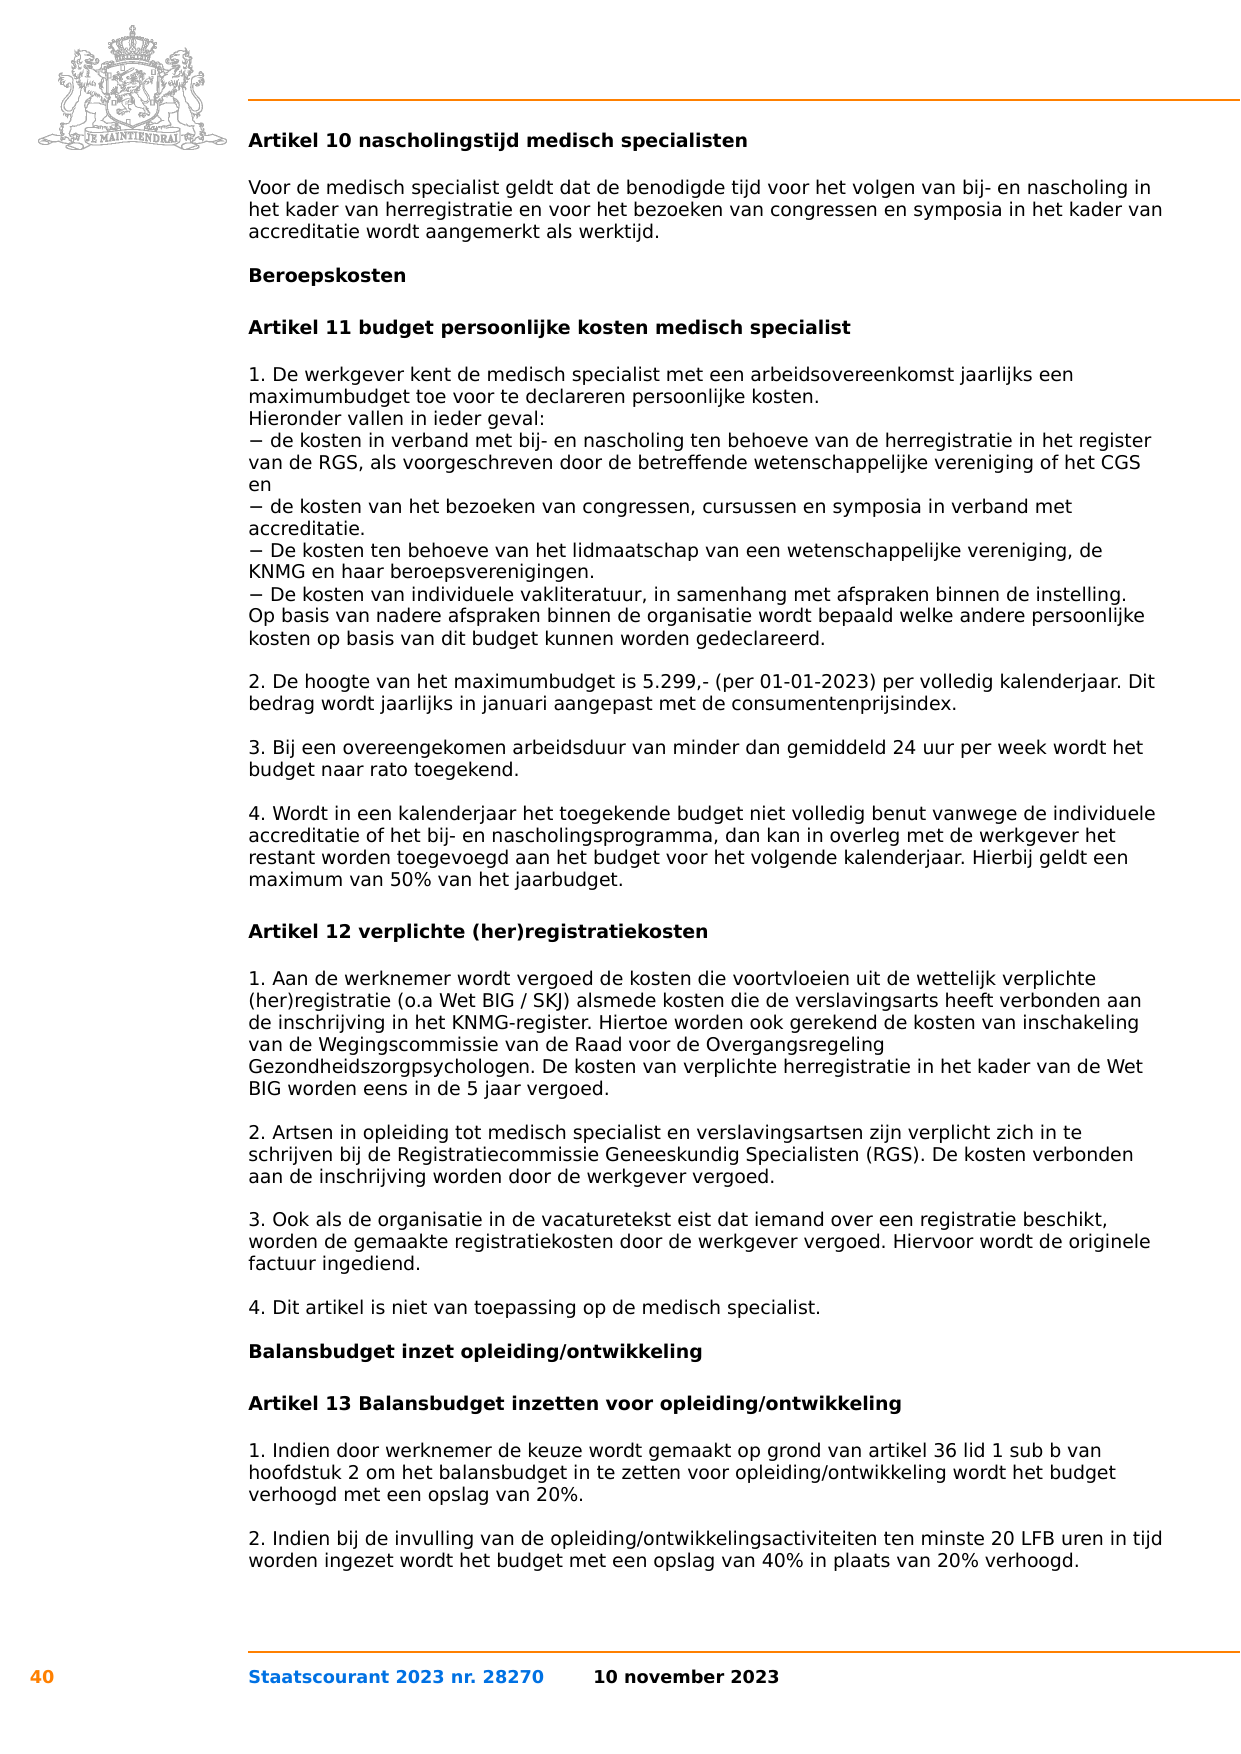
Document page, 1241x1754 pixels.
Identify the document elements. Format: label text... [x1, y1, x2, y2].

subtitle Beroepskosten [248, 265, 1163, 287]
text 1. Aan de werknemer wordt vergoed de kosten die voortvloeien uit de wettelijk verplichte (her)registratie (o.a Wet BIG / SKJ) alsmede kosten die de verslavingsarts heeft verbonden aan de inschrijving in het KNMG-register. Hiertoe worden ook gerekend de kosten van inschakeling van de Wegingscommissie van de Raad voor de Overgangsregeling Gezondheidszorgpsychologen. De kosten van verplichte herregistratie in het kader van de Wet BIG worden eens in de 5 jaar vergoed. [248, 968, 1163, 1100]
subtitle Artikel 11 budget persoonlijke kosten medisch specialist [248, 317, 1163, 339]
picture [38, 25, 227, 150]
text Hieronder vallen in ieder geval: [248, 408, 1163, 429]
text 3. Ook als de organisatie in de vacaturetekst eist dat iemand over een registratie beschikt, worden de gemaakte registratiekosten door de werkgever vergoed. Hiervoor wordt de originele factuur ingediend. [248, 1209, 1163, 1275]
text − de kosten van het bezoeken van congressen, cursussen en symposia in verband met accreditatie. [248, 496, 1163, 539]
subtitle Artikel 12 verplichte (her)registratiekosten [248, 921, 1163, 943]
subtitle Artikel 10 nascholingstijd medisch specialisten [248, 130, 1163, 152]
text 1. Indien door werknemer de keuze wordt gemaakt op grond van artikel 36 lid 1 sub b van hoofdstuk 2 om het balansbudget in te zetten voor opleiding/ontwikkeling wordt het budget verhoogd met een opslag van 20%. [248, 1440, 1163, 1506]
subtitle Artikel 13 Balansbudget inzetten voor opleiding/ontwikkeling [248, 1393, 1163, 1415]
text Voor de medisch specialist geldt dat de benodigde tijd voor het volgen van bij- en nascholing in het kader van herregistratie en voor het bezoeken van congressen en symposia in het kader van accreditatie wordt aangemerkt als werktijd. [248, 177, 1163, 243]
subtitle Balansbudget inzet opleiding/ontwikkeling [248, 1341, 1163, 1363]
text 4. Dit artikel is niet van toepassing op de medisch specialist. [248, 1297, 1163, 1319]
text 2. Indien bij de invulling van de opleiding/ontwikkelingsactiviteiten ten minste 20 LFB uren in tijd worden ingezet wordt het budget met een opslag van 40% in plaats van 20% verhoogd. [248, 1528, 1163, 1572]
text 3. Bij een overeengekomen arbeidsduur van minder dan gemiddeld 24 uur per week wordt het budget naar rato toegekend. [248, 737, 1163, 781]
text 1. De werkgever kent de medisch specialist met een arbeidsovereenkomst jaarlijks een maximumbudget toe voor te declareren persoonlijke kosten. [248, 364, 1163, 408]
text 2. Artsen in opleiding tot medisch specialist en verslavingsartsen zijn verplicht zich in te schrijven bij de Registratiecommissie Geneeskundig Specialisten (RGS). De kosten verbonden aan de inschrijving worden door de werkgever vergoed. [248, 1122, 1163, 1187]
text 2. De hoogte van het maximumbudget is 5.299,- (per 01-01-2023) per volledig kalenderjaar. Dit bedrag wordt jaarlijks in januari aangepast met de consumentenprijsindex. [248, 671, 1163, 715]
text 4. Wordt in een kalenderjaar het toegekende budget niet volledig benut vanwege de individuele accreditatie of het bij- en nascholingsprogramma, dan kan in overleg met de werkgever het restant worden toegevoegd aan het budget voor het volgende kalenderjaar. Hierbij geldt een maximum van 50% van het jaarbudget. [248, 803, 1163, 891]
text − De kosten van individuele vakliteratuur, in samenhang met afspraken binnen de instelling. [248, 583, 1163, 605]
text − de kosten in verband met bij- en nascholing ten behoeve van de herregistratie in het register van de RGS, als voorgeschreven door de betreffende wetenschappelijke vereniging of het CGS en [248, 429, 1163, 496]
text Op basis van nadere afspraken binnen de organisatie wordt bepaald welke andere persoonlijke kosten op basis van dit budget kunnen worden gedeclareerd. [248, 605, 1163, 649]
text − De kosten ten behoeve van het lidmaatschap van een wetenschappelijke vereniging, de KNMG en haar beroepsverenigingen. [248, 539, 1163, 583]
